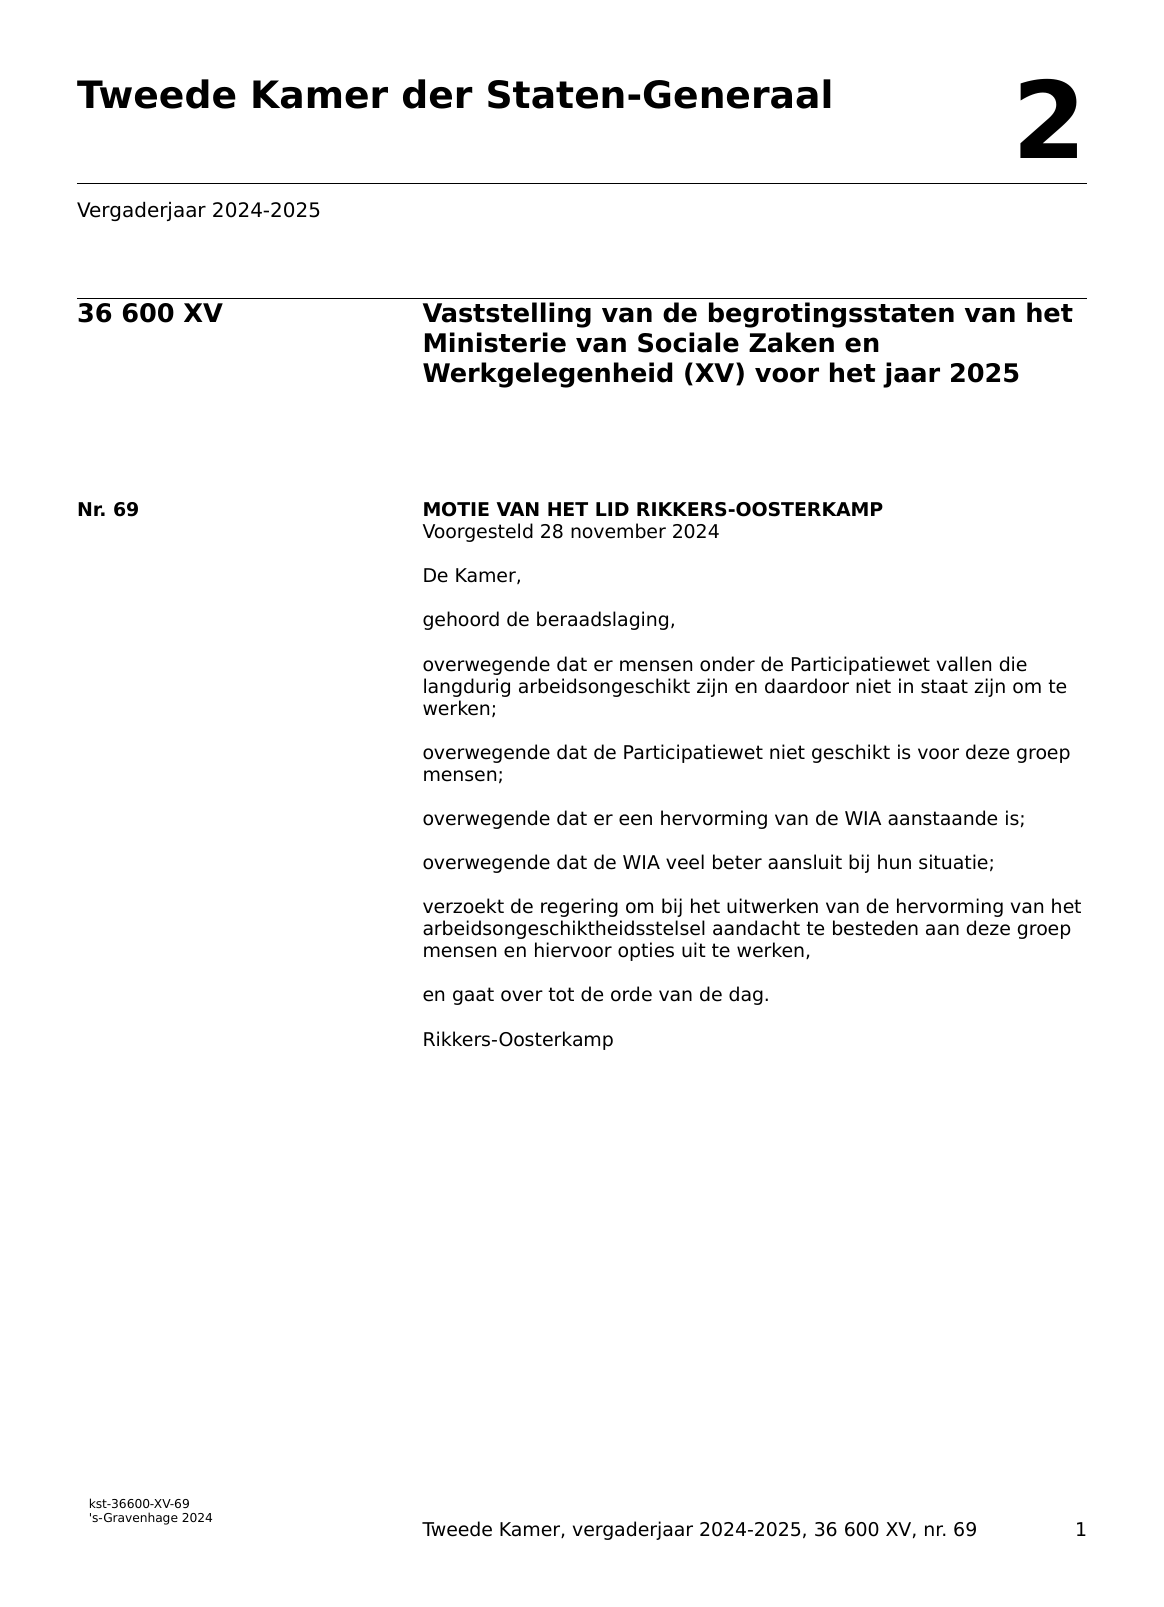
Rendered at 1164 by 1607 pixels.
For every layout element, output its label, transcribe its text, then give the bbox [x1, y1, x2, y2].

table_header 2 [886, 59, 1087, 183]
text Rikkers-Oosterkamp [422, 1028, 1087, 1050]
text De Kamer, [422, 565, 1087, 587]
subtitle Nr. 69 MOTIE VAN HET LID RIKKERS-OOSTERKAMP [77, 499, 1087, 521]
table_cell Vergaderjaar 2024-2025 [77, 184, 1087, 298]
text Voorgesteld 28 november 2024 [422, 521, 1087, 543]
text gehoord de beraadslaging, [422, 609, 1087, 631]
table_header Tweede Kamer der Staten-Generaal [77, 59, 886, 183]
text overwegende dat er een hervorming van de WIA aanstaande is; [422, 808, 1087, 830]
subtitle 36 600 XV Vaststelling van de begrotingsstaten van het Ministerie van Sociale Zaken en Werkgelegenheid (XV) voor het jaar 2025 [77, 299, 1087, 388]
text en gaat over tot de orde van de dag. [422, 984, 1087, 1006]
text overwegende dat de WIA veel beter aansluit bij hun situatie; [422, 852, 1087, 874]
text 's-Gravenhage 2024 [88, 1511, 323, 1525]
text verzoekt de regering om bij het uitwerken van de hervorming van het arbeidsongeschiktheidsstelsel aandacht te besteden aan deze groep mensen en hiervoor opties uit te werken, [422, 896, 1087, 962]
text overwegende dat er mensen onder de Participatiewet vallen die langdurig arbeidsongeschikt zijn en daardoor niet in staat zijn om te werken; [422, 653, 1087, 719]
text overwegende dat de Participatiewet niet geschikt is voor deze groep mensen; [422, 742, 1087, 786]
text kst-36600-XV-69 [88, 1497, 323, 1511]
